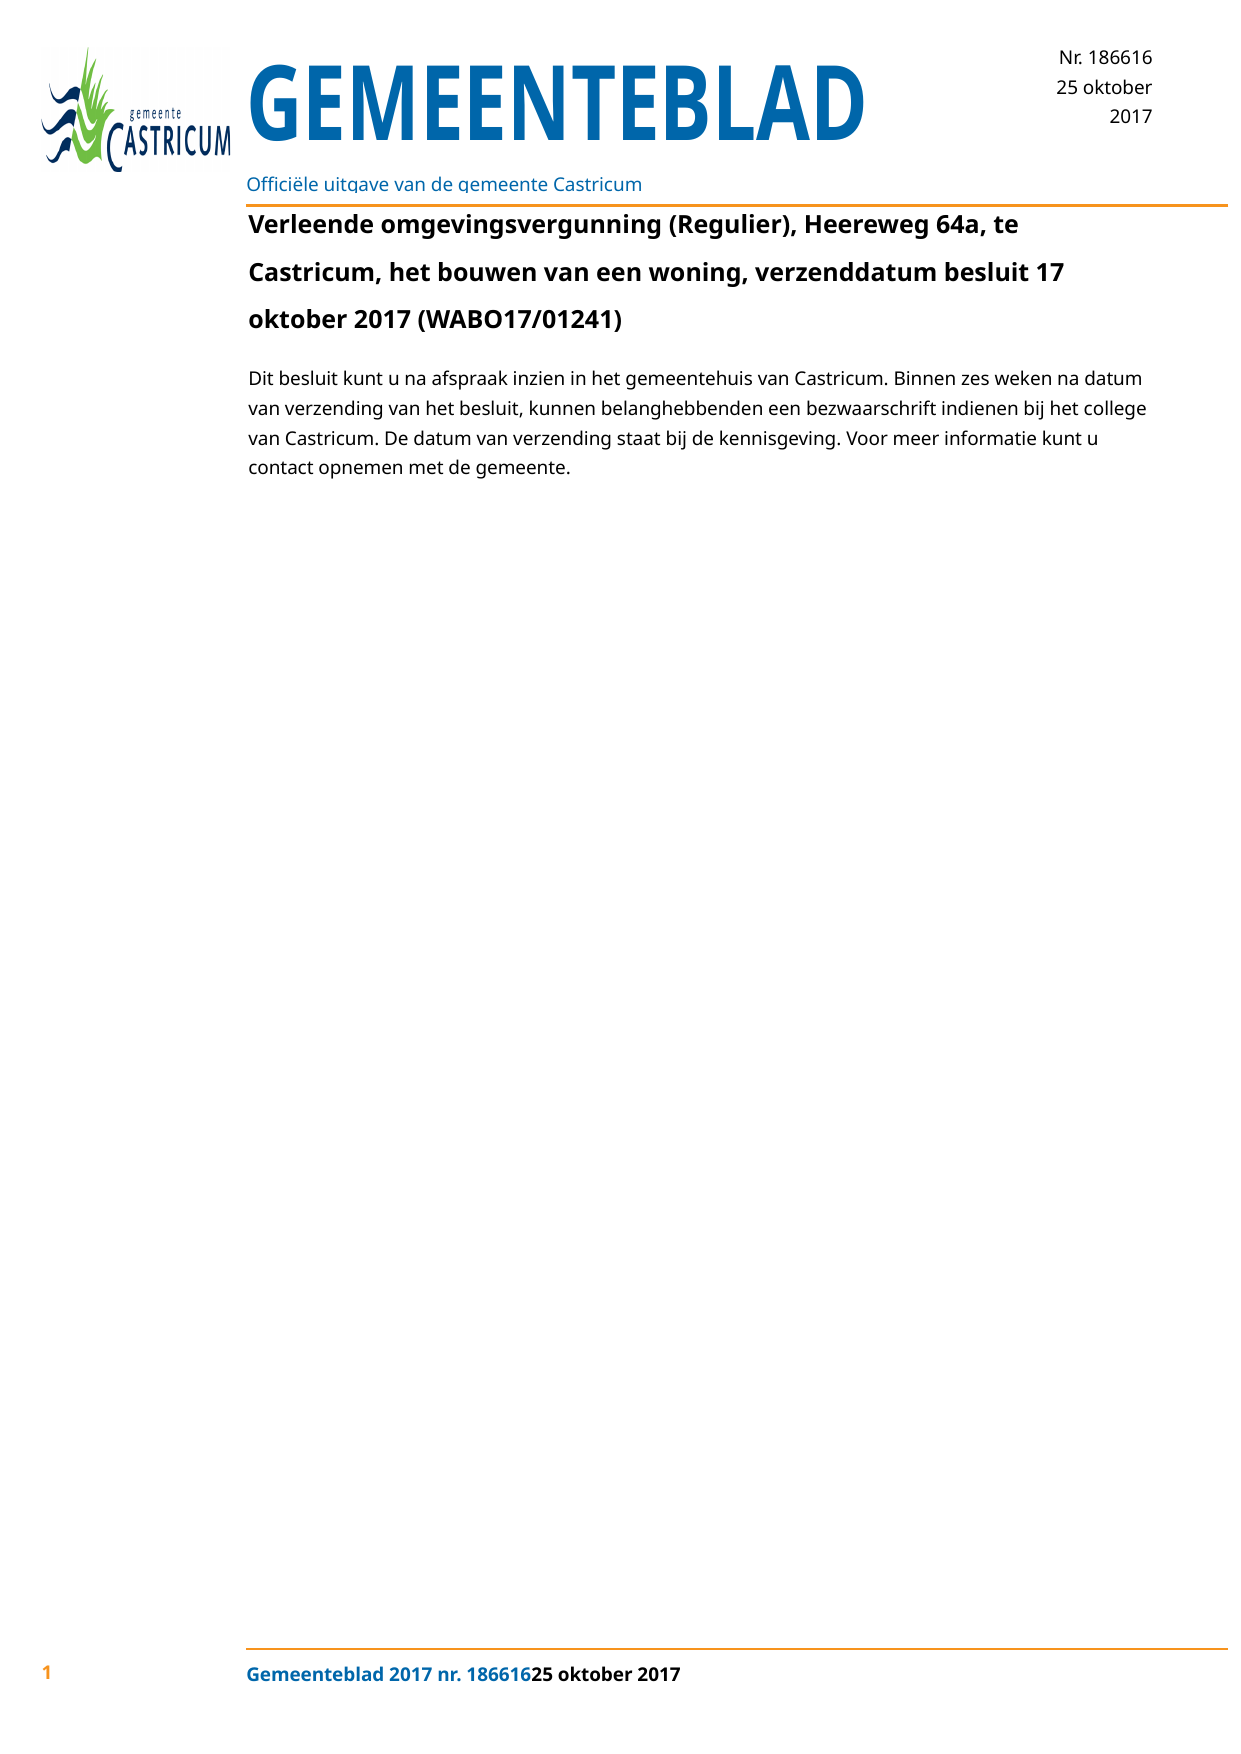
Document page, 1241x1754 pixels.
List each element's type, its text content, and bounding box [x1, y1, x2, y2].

picture [41, 47, 231, 172]
text Dit besluit kunt u na afspraak inzien in het gemeentehuis van Castricum. Binnen zes weken na datum van verzending van het besluit, kunnen belanghebbenden een bezwaarschrift indienen bij het college van Castricum. De datum van verzending staat bij de kennisgeving. Voor meer informatie kunt u contact opnemen met de gemeente. [248, 366, 1152, 480]
text Verleende omgevingsvergunning (Regulier), Heereweg 64a, te Castricum, het bouwen van een woning, verzenddatum besluit 17 oktober 2017 (WABO17/01241) [248, 207, 1152, 336]
